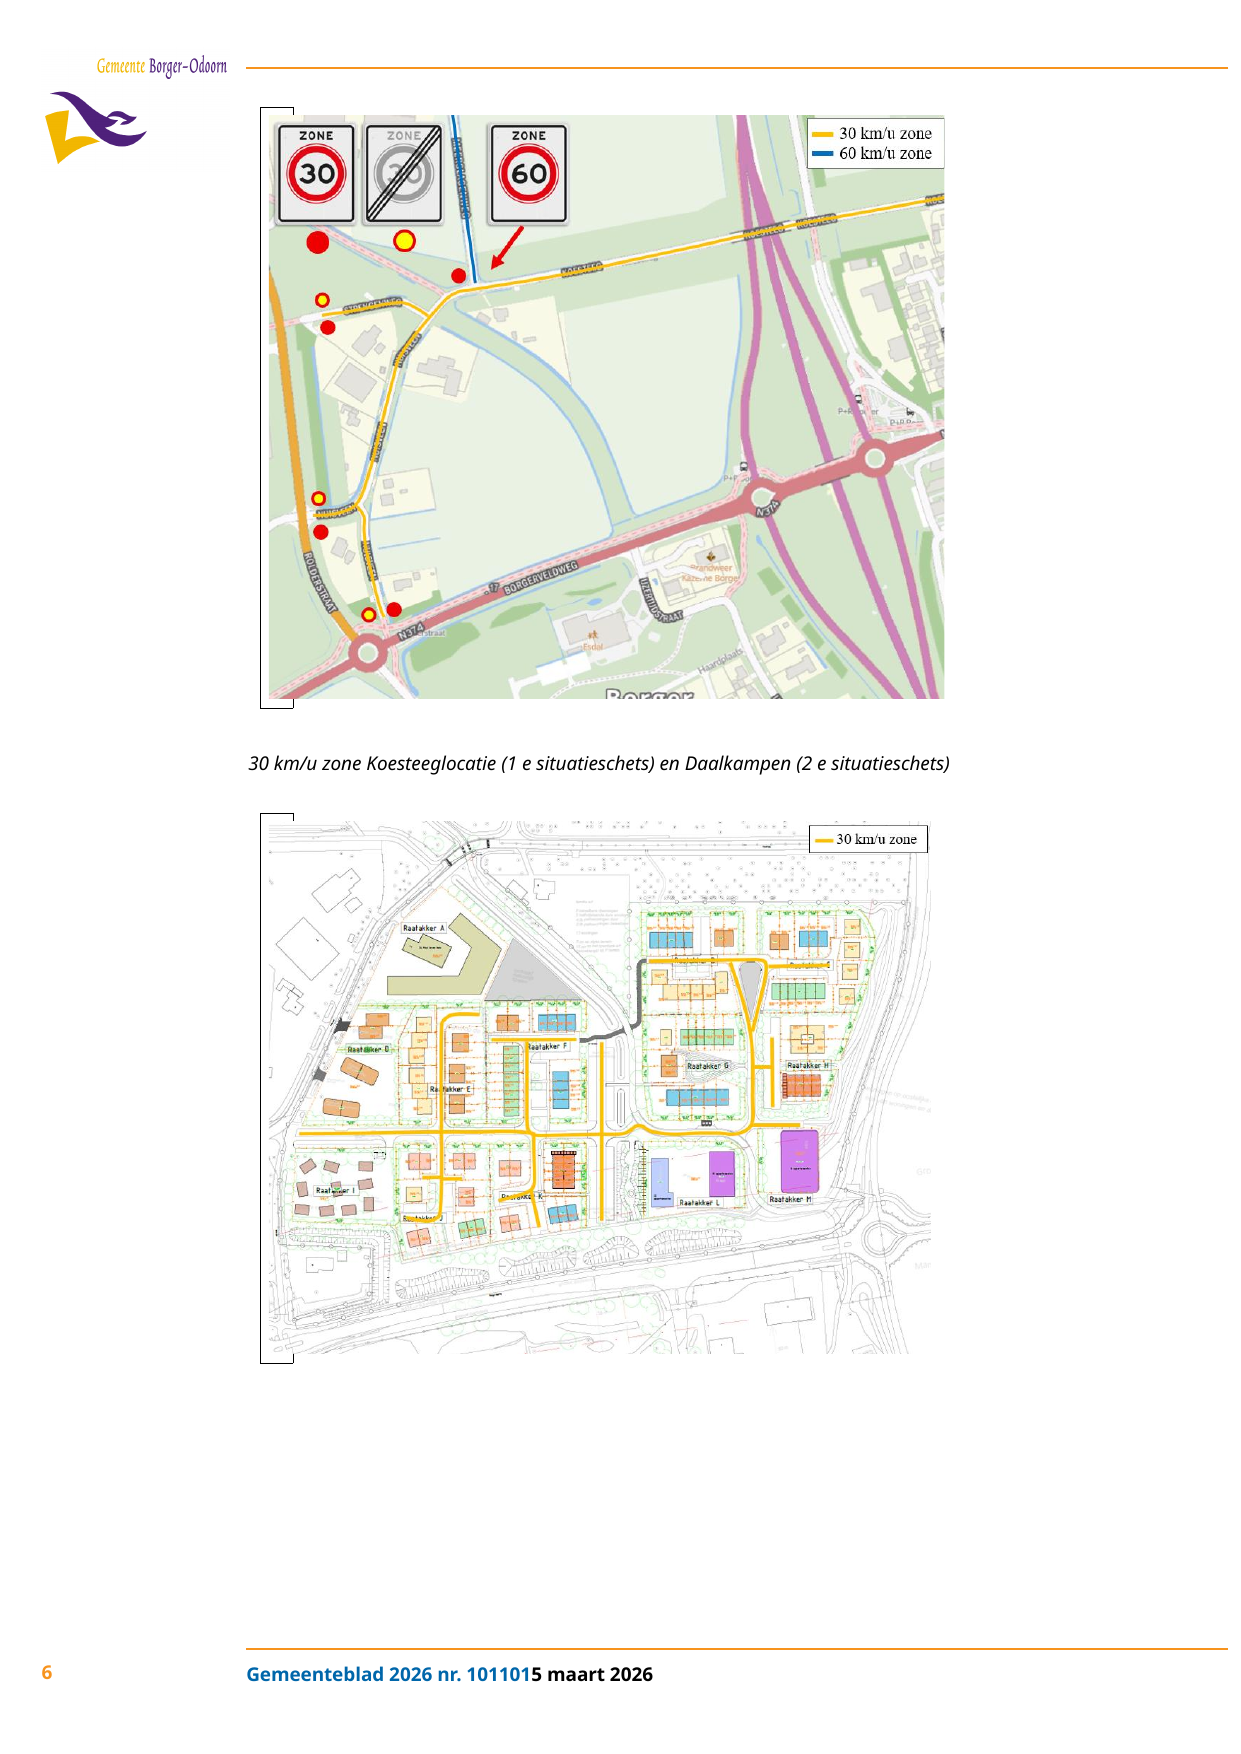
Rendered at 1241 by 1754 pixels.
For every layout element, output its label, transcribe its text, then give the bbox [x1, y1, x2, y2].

picture [268, 821, 931, 1354]
text 30 km/u zone Koesteeglocatie (1 e situatieschets) en Daalkampen (2 e situatieschets) [248, 750, 1152, 776]
picture [268, 115, 945, 699]
picture [41, 47, 231, 172]
